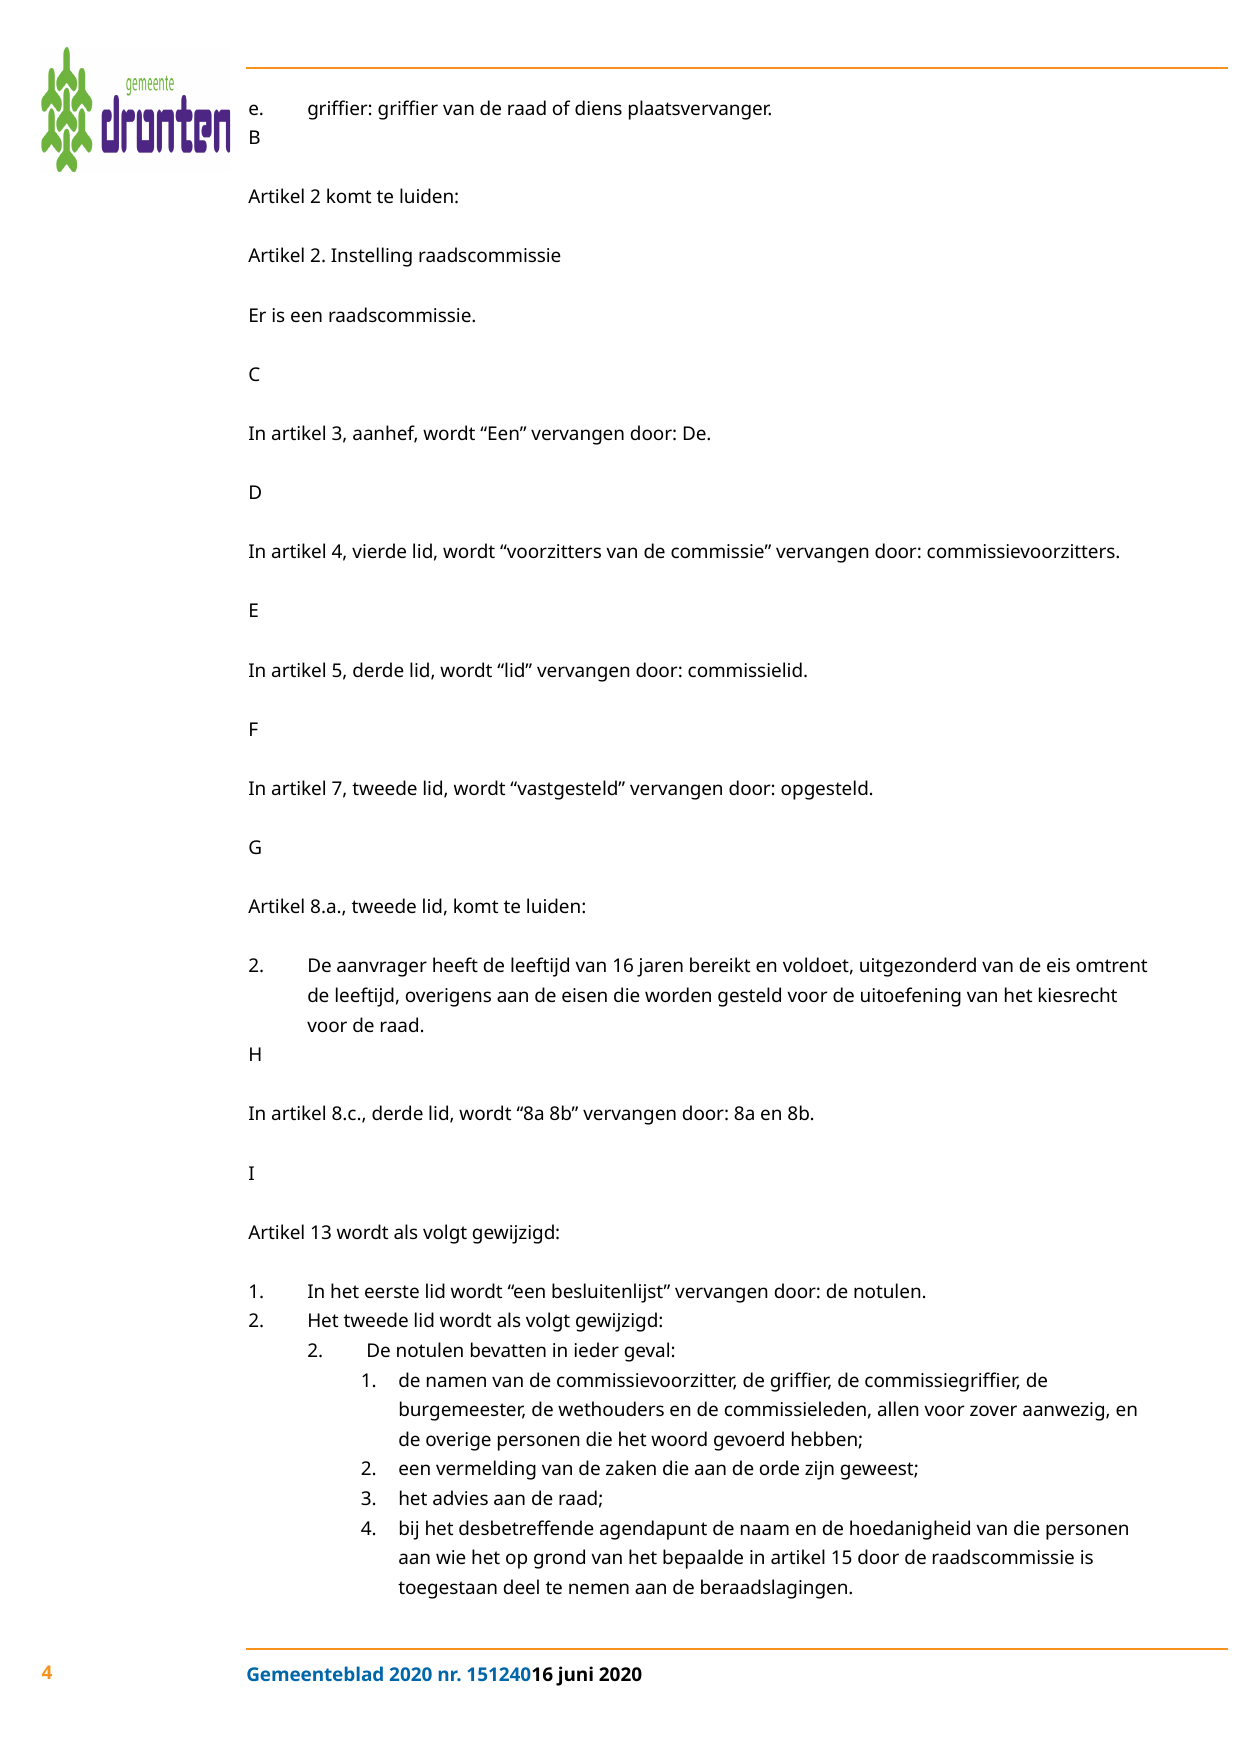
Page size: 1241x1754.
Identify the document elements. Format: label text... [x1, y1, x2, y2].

text In artikel 3, aanhef, wordt “Een” vervangen door: De. [248, 420, 1152, 446]
text In artikel 4, vierde lid, wordt “voorzitters van de commissie” vervangen door: commissievoorzitters. [248, 538, 1152, 564]
text H [248, 1041, 1152, 1067]
text E [248, 598, 1152, 623]
list de namen van de commissievoorzitter, de griffier, de commissiegriffier, de burgemeester, de wethouders en de commissieleden, allen voor zover aanwezig, en de overige personen die het woord gevoerd hebben; [361, 1367, 1152, 1452]
text In artikel 8.c., derde lid, wordt “8a 8b” vervangen door: 8a en 8b. [248, 1101, 1152, 1126]
list het advies aan de raad; [361, 1485, 1152, 1511]
list Het tweede lid wordt als volgt gewijzigd: [248, 1308, 1152, 1333]
text D [248, 479, 1152, 505]
list De aanvrager heeft de leeftijd van 16 jaren bereikt en voldoet, uitgezonderd van de eis omtrent de leeftijd, overigens aan de eisen die worden gesteld voor de uitoefening van het kiesrecht voor de raad. [248, 953, 1152, 1038]
text C [248, 361, 1152, 387]
text F [248, 716, 1152, 742]
text Artikel 2 komt te luiden: [248, 183, 1152, 209]
list een vermelding van de zaken die aan de orde zijn geweest; [361, 1456, 1152, 1481]
picture [41, 47, 231, 172]
text In artikel 5, derde lid, wordt “lid” vervangen door: commissielid. [248, 657, 1152, 683]
text Er is een raadscommissie. [248, 302, 1152, 328]
text In artikel 7, tweede lid, wordt “vastgesteld” vervangen door: opgesteld. [248, 775, 1152, 801]
text Artikel 2. Instelling raadscommissie [248, 243, 1152, 268]
text Artikel 8.a., tweede lid, komt te luiden: [248, 893, 1152, 919]
text I [248, 1160, 1152, 1186]
list bij het desbetreffende agendapunt de naam en de hoedanigheid van die personen aan wie het op grond van het bepaalde in artikel 15 door de raadscommissie is toegestaan deel te nemen aan de beraadslagingen. [361, 1515, 1152, 1600]
text G [248, 834, 1152, 860]
list De notulen bevatten in ieder geval: [307, 1337, 1152, 1363]
text Artikel 13 wordt als volgt gewijzigd: [248, 1219, 1152, 1245]
list In het eerste lid wordt “een besluitenlijst” vervangen door: de notulen. [248, 1278, 1152, 1304]
text B [248, 124, 1152, 150]
list griffier: griffier van de raad of diens plaatsvervanger. [248, 95, 1152, 121]
